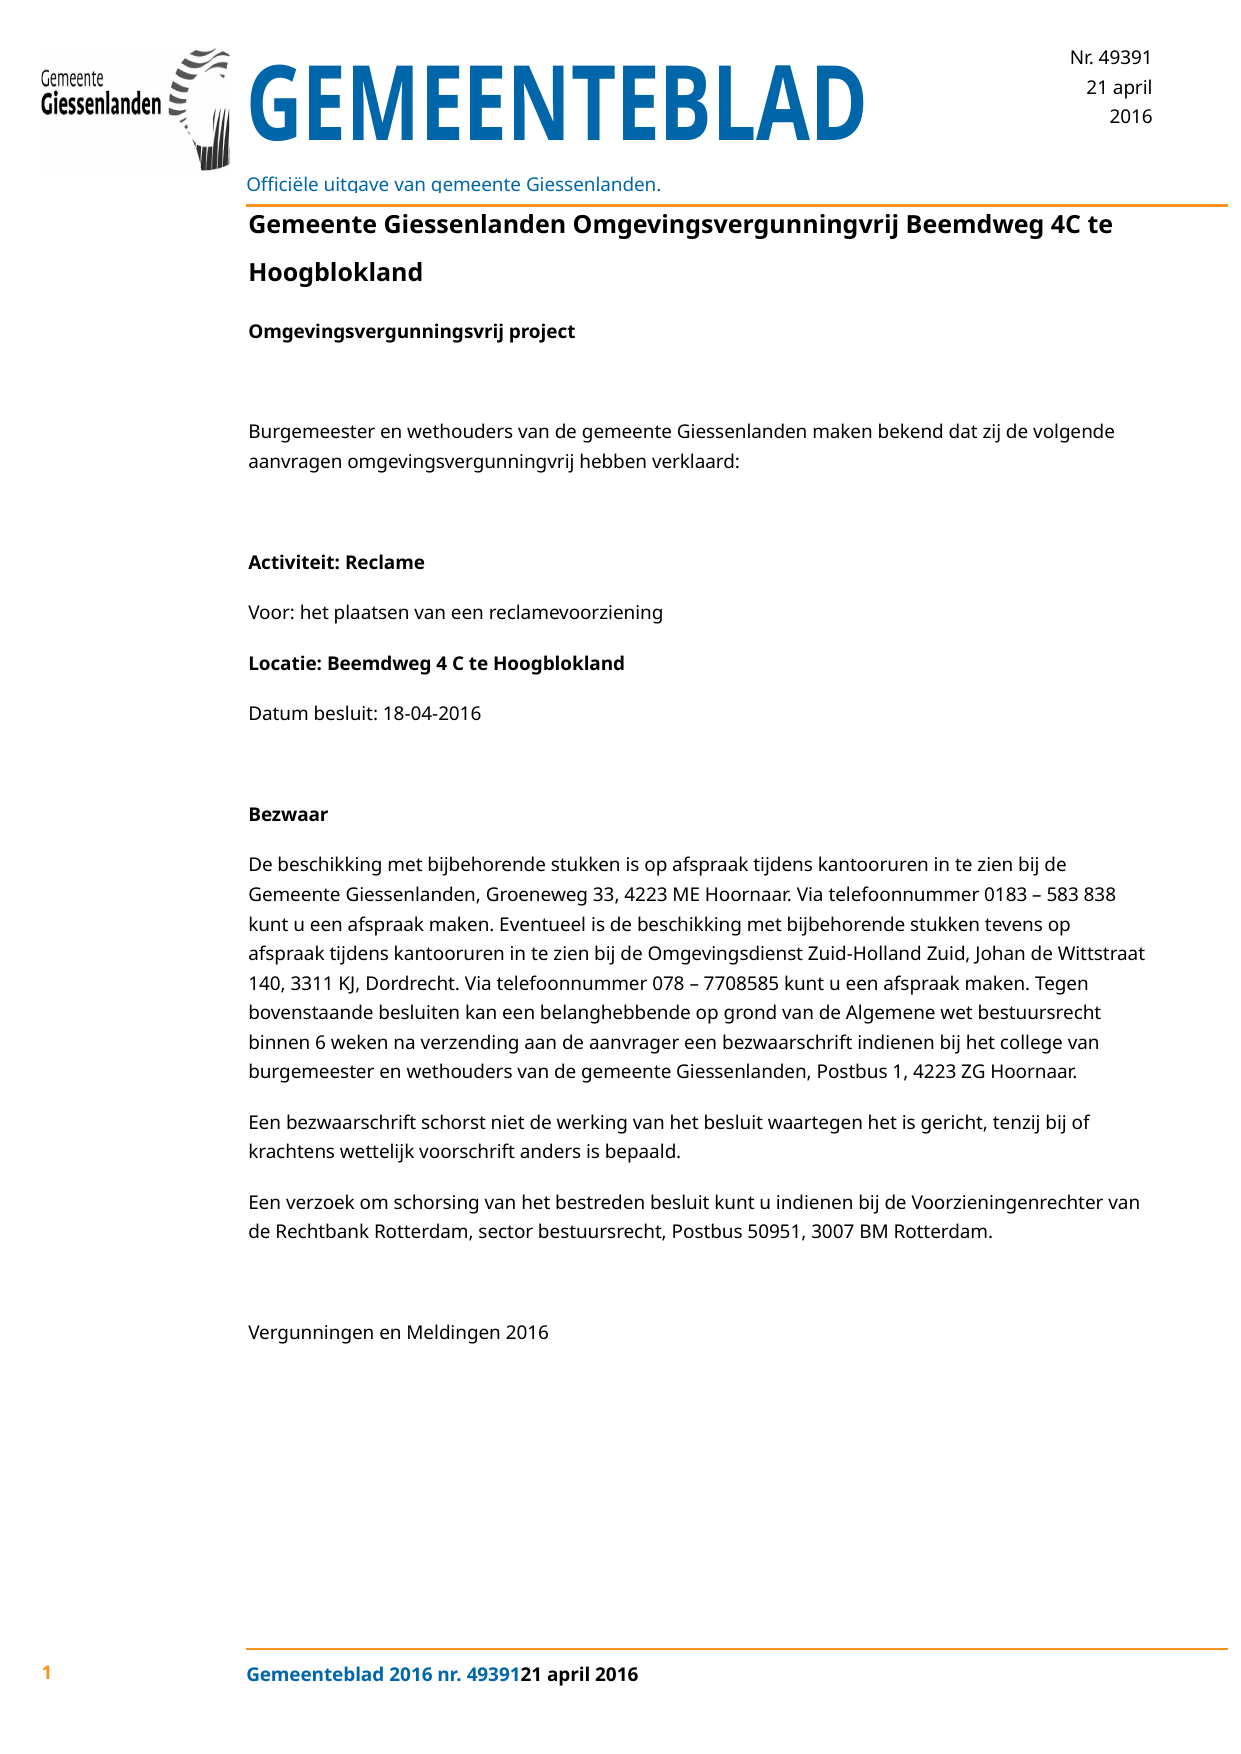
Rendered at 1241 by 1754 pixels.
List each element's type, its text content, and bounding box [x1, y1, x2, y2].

text Locatie: Beemdweg 4 C te Hoogblokland [248, 650, 1152, 676]
text Een bezwaarschrift schorst niet de werking van het besluit waartegen het is gericht, tenzij bij of krachtens wettelijk voorschrift anders is bepaald. [248, 1109, 1152, 1164]
text Een verzoek om schorsing van het bestreden besluit kunt u indienen bij de Voorzieningenrechter van de Rechtbank Rotterdam, sector bestuursrecht, Postbus 50951, 3007 BM Rotterdam. [248, 1189, 1152, 1244]
text Gemeente Giessenlanden Omgevingsvergunningvrij Beemdweg 4C te Hoogblokland [248, 207, 1152, 288]
text Burgemeester en wethouders van de gemeente Giessenlanden maken bekend dat zij de volgende aanvragen omgevingsvergunningvrij hebben verklaard: [248, 419, 1152, 474]
text Vergunningen en Meldingen 2016 [248, 1319, 1152, 1345]
text De beschikking met bijbehorende stukken is op afspraak tijdens kantooruren in te zien bij de Gemeente Giessenlanden, Groeneweg 33, 4223 ME Hoornaar. Via telefoonnummer 0183 – 583 838 kunt u een afspraak maken. Eventueel is de beschikking met bijbehorende stukken tevens op afspraak tijdens kantooruren in te zien bij de Omgevingsdienst Zuid-Holland Zuid, Johan de Wittstraat 140, 3311 KJ, Dordrecht. Via telefoonnummer 078 – 7708585 kunt u een afspraak maken. Tegen bovenstaande besluiten kan een belanghebbende op grond van de Algemene wet bestuursrecht binnen 6 weken na verzending aan de aanvrager een bezwaarschrift indienen bij het college van burgemeester en wethouders van de gemeente Giessenlanden, Postbus 1, 4223 ZG Hoornaar. [248, 852, 1152, 1084]
text Activiteit: Reclame [248, 549, 1152, 575]
text Omgevingsvergunningsvrij project [248, 318, 1152, 344]
text Datum besluit: 18-04-2016 [248, 700, 1152, 726]
text Voor: het plaatsen van een reclamevoorziening [248, 599, 1152, 625]
text Bezwaar [248, 801, 1152, 827]
picture [41, 47, 231, 172]
